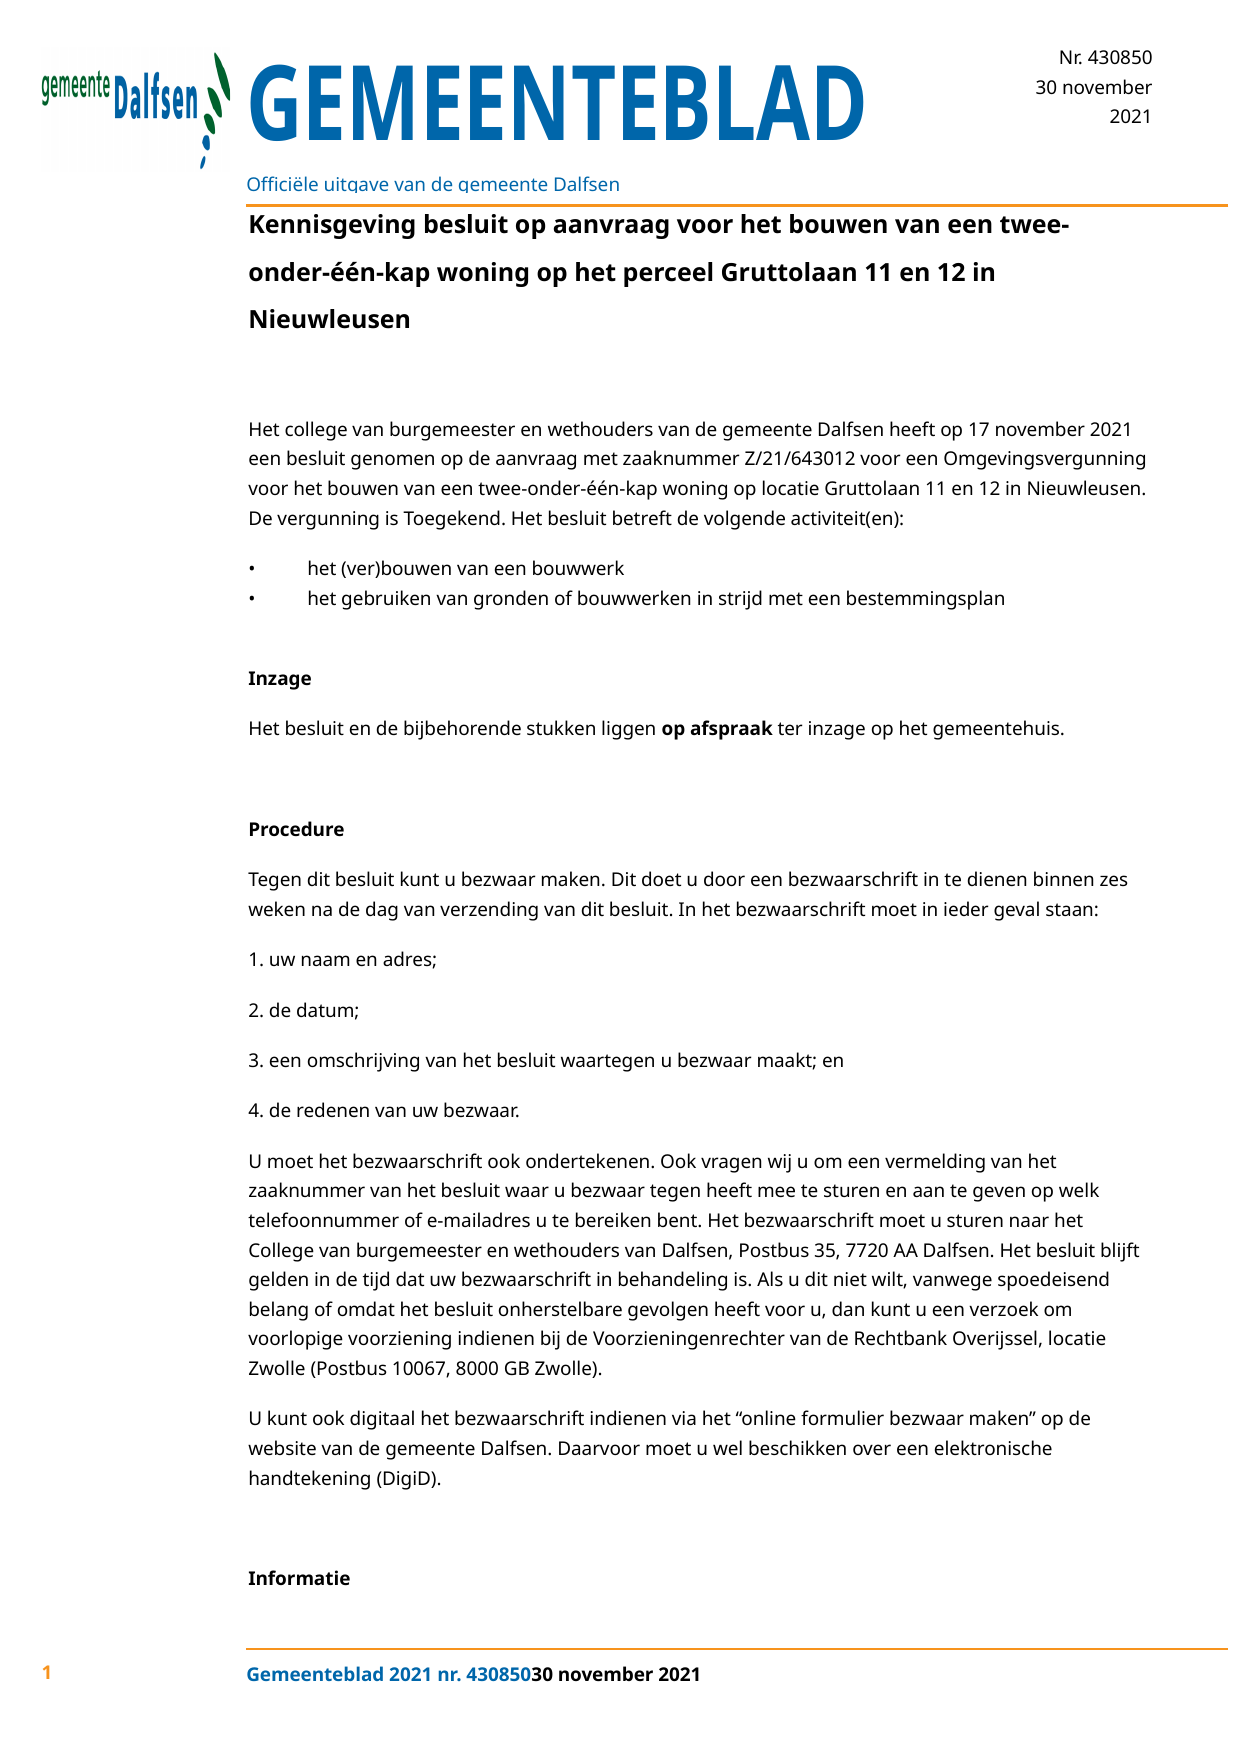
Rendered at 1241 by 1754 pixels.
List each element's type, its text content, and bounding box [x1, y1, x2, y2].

list het (ver)bouwen van een bouwwerk [248, 555, 1152, 581]
text Het college van burgemeester en wethouders van de gemeente Dalfsen heeft op 17 november 2021 een besluit genomen op de aanvraag met zaaknummer Z/21/643012 voor een Omgevingsvergunning voor het bouwen van een twee-onder-één-kap woning op locatie Gruttolaan 11 en 12 in Nieuwleusen. De vergunning is Toegekend. Het besluit betreft de volgende activiteit(en): [248, 416, 1152, 530]
text 1. uw naam en adres; [248, 946, 1152, 972]
text Procedure [248, 816, 1152, 842]
text 2. de datum; [248, 997, 1152, 1022]
picture [41, 47, 231, 172]
text U kunt ook digitaal het bezwaarschrift indienen via het “online formulier bezwaar maken” op de website van de gemeente Dalfsen. Daarvoor moet u wel beschikken over een elektronische handtekening (DigiD). [248, 1406, 1152, 1490]
text 4. de redenen van uw bezwaar. [248, 1098, 1152, 1123]
text 3. een omschrijving van het besluit waartegen u bezwaar maakt; en [248, 1047, 1152, 1073]
text Tegen dit besluit kunt u bezwaar maken. Dit doet u door een bezwaarschrift in te dienen binnen zes weken na de dag van verzending van dit besluit. In het bezwaarschrift moet in ieder geval staan: [248, 866, 1152, 922]
text Het besluit en de bijbehorende stukken liggen op afspraak ter inzage op het gemeentehuis. [248, 715, 1152, 741]
text Inzage [248, 665, 1152, 690]
text U moet het bezwaarschrift ook ondertekenen. Ook vragen wij u om een vermelding van het zaaknummer van het besluit waar u bezwaar tegen heeft mee te sturen en aan te geven op welk telefoonnummer of e-mailadres u te bereiken bent. Het bezwaarschrift moet u sturen naar het College van burgemeester en wethouders van Dalfsen, Postbus 35, 7720 AA Dalfsen. Het besluit blijft gelden in de tijd dat uw bezwaarschrift in behandeling is. Als u dit niet wilt, vanwege spoedeisend belang of omdat het besluit onherstelbare gevolgen heeft voor u, dan kunt u een verzoek om voorlopige voorziening indienen bij de Voorzieningenrechter van de Rechtbank Overijssel, locatie Zwolle (Postbus 10067, 8000 GB Zwolle). [248, 1148, 1152, 1381]
list het gebruiken van gronden of bouwwerken in strijd met een bestemmingsplan [248, 585, 1152, 610]
text Informatie [248, 1566, 1152, 1591]
text Kennisgeving besluit op aanvraag voor het bouwen van een twee-onder-één-kap woning op het perceel Gruttolaan 11 en 12 in Nieuwleusen [248, 207, 1152, 336]
